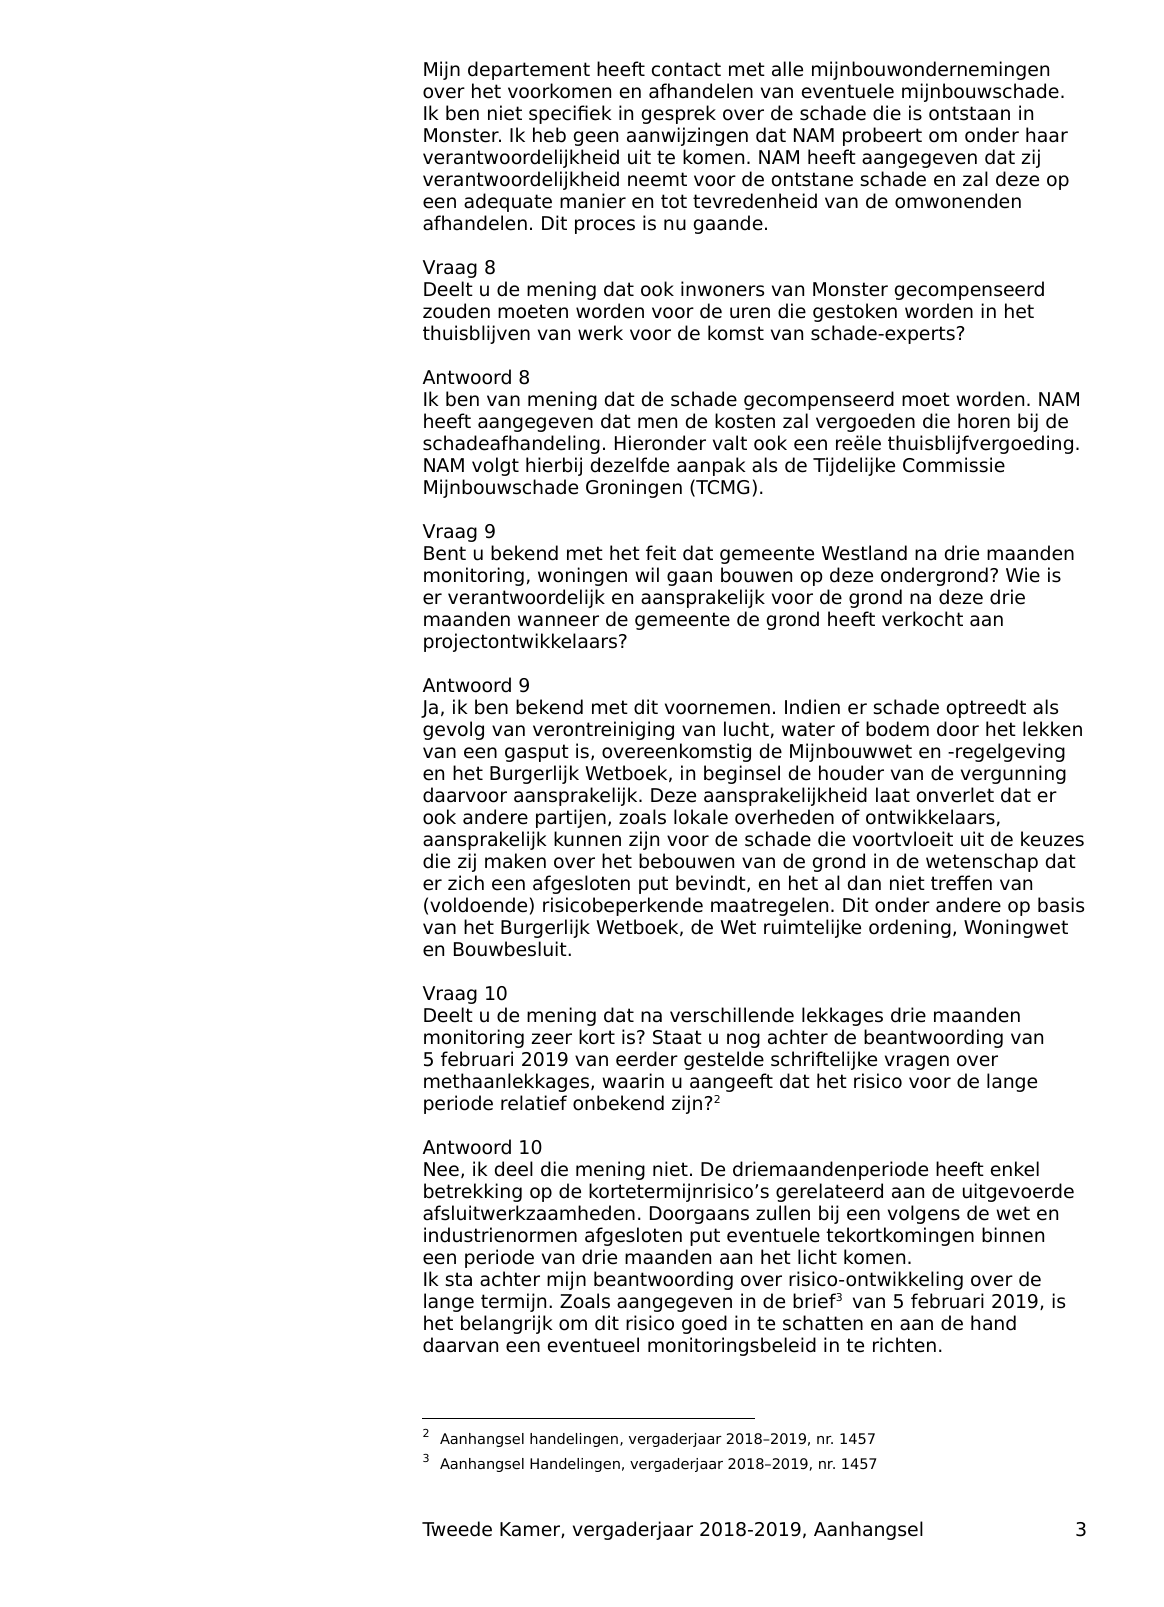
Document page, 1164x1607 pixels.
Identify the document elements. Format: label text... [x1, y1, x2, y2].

text Vraag 9 [422, 521, 1087, 543]
text Nee, ik deel die mening niet. De driemaandenperiode heeft enkel betrekking op de kortetermijnrisico’s gerelateerd aan de uitgevoerde afsluitwerkzaamheden. Doorgaans zullen bij een volgens de wet en industrienormen afgesloten put eventuele tekortkomingen binnen een periode van drie maanden aan het licht komen. [422, 1159, 1087, 1269]
text Vraag 8 [422, 257, 1087, 279]
text Mijn departement heeft contact met alle mijnbouwondernemingen over het voorkomen en afhandelen van eventuele mijnbouwschade. Ik ben niet specifiek in gesprek over de schade die is ontstaan in Monster. Ik heb geen aanwijzingen dat NAM probeert om onder haar verantwoordelijkheid uit te komen. NAM heeft aangegeven dat zij verantwoordelijkheid neemt voor de ontstane schade en zal deze op een adequate manier en tot tevredenheid van de omwonenden afhandelen. Dit proces is nu gaande. [422, 59, 1087, 235]
text Aanhangsel handelingen, vergaderjaar 2018–2019, nr. 1457 [422, 1427, 1087, 1449]
text Ja, ik ben bekend met dit voornemen. Indien er schade optreedt als gevolg van verontreiniging van lucht, water of bodem door het lekken van een gasput is, overeenkomstig de Mijnbouwwet en -regelgeving en het Burgerlijk Wetboek, in beginsel de houder van de vergunning daarvoor aansprakelijk. Deze aansprakelijkheid laat onverlet dat er ook andere partijen, zoals lokale overheden of ontwikkelaars, aansprakelijk kunnen zijn voor de schade die voortvloeit uit de keuzes die zij maken over het bebouwen van de grond in de wetenschap dat er zich een afgesloten put bevindt, en het al dan niet treffen van (voldoende) risicobeperkende maatregelen. Dit onder andere op basis van het Burgerlijk Wetboek, de Wet ruimtelijke ordening, Woningwet en Bouwbesluit. [422, 697, 1087, 961]
text Antwoord 8 [422, 367, 1087, 389]
text Antwoord 9 [422, 675, 1087, 697]
text Vraag 10 [422, 983, 1087, 1005]
text Antwoord 10 [422, 1137, 1087, 1159]
text Deelt u de mening dat na verschillende lekkages drie maanden monitoring zeer kort is? Staat u nog achter de beantwoording van 5 februari 2019 van eerder gestelde schriftelijke vragen over methaanlekkages, waarin u aangeeft dat het risico voor de lange periode relatief onbekend zijn? [422, 1005, 1087, 1115]
text Deelt u de mening dat ook inwoners van Monster gecompenseerd zouden moeten worden voor de uren die gestoken worden in het thuisblijven van werk voor de komst van schade-experts? [422, 279, 1087, 345]
text Ik ben van mening dat de schade gecompenseerd moet worden. NAM heeft aangegeven dat men de kosten zal vergoeden die horen bij de schadeafhandeling. Hieronder valt ook een reële thuisblijfvergoeding. NAM volgt hierbij dezelfde aanpak als de Tijdelijke Commissie Mijnbouwschade Groningen (TCMG). [422, 389, 1087, 499]
text Ik sta achter mijn beantwoording over risico-ontwikkeling over de lange termijn. Zoals aangegeven in de brief van 5 februari 2019, is het belangrijk om dit risico goed in te schatten en aan de hand daarvan een eventueel monitoringsbeleid in te richten. [422, 1269, 1087, 1357]
text Bent u bekend met het feit dat gemeente Westland na drie maanden monitoring, woningen wil gaan bouwen op deze ondergrond? Wie is er verantwoordelijk en aansprakelijk voor de grond na deze drie maanden wanneer de gemeente de grond heeft verkocht aan projectontwikkelaars? [422, 543, 1087, 653]
text Aanhangsel Handelingen, vergaderjaar 2018–2019, nr. 1457 [422, 1452, 1087, 1474]
